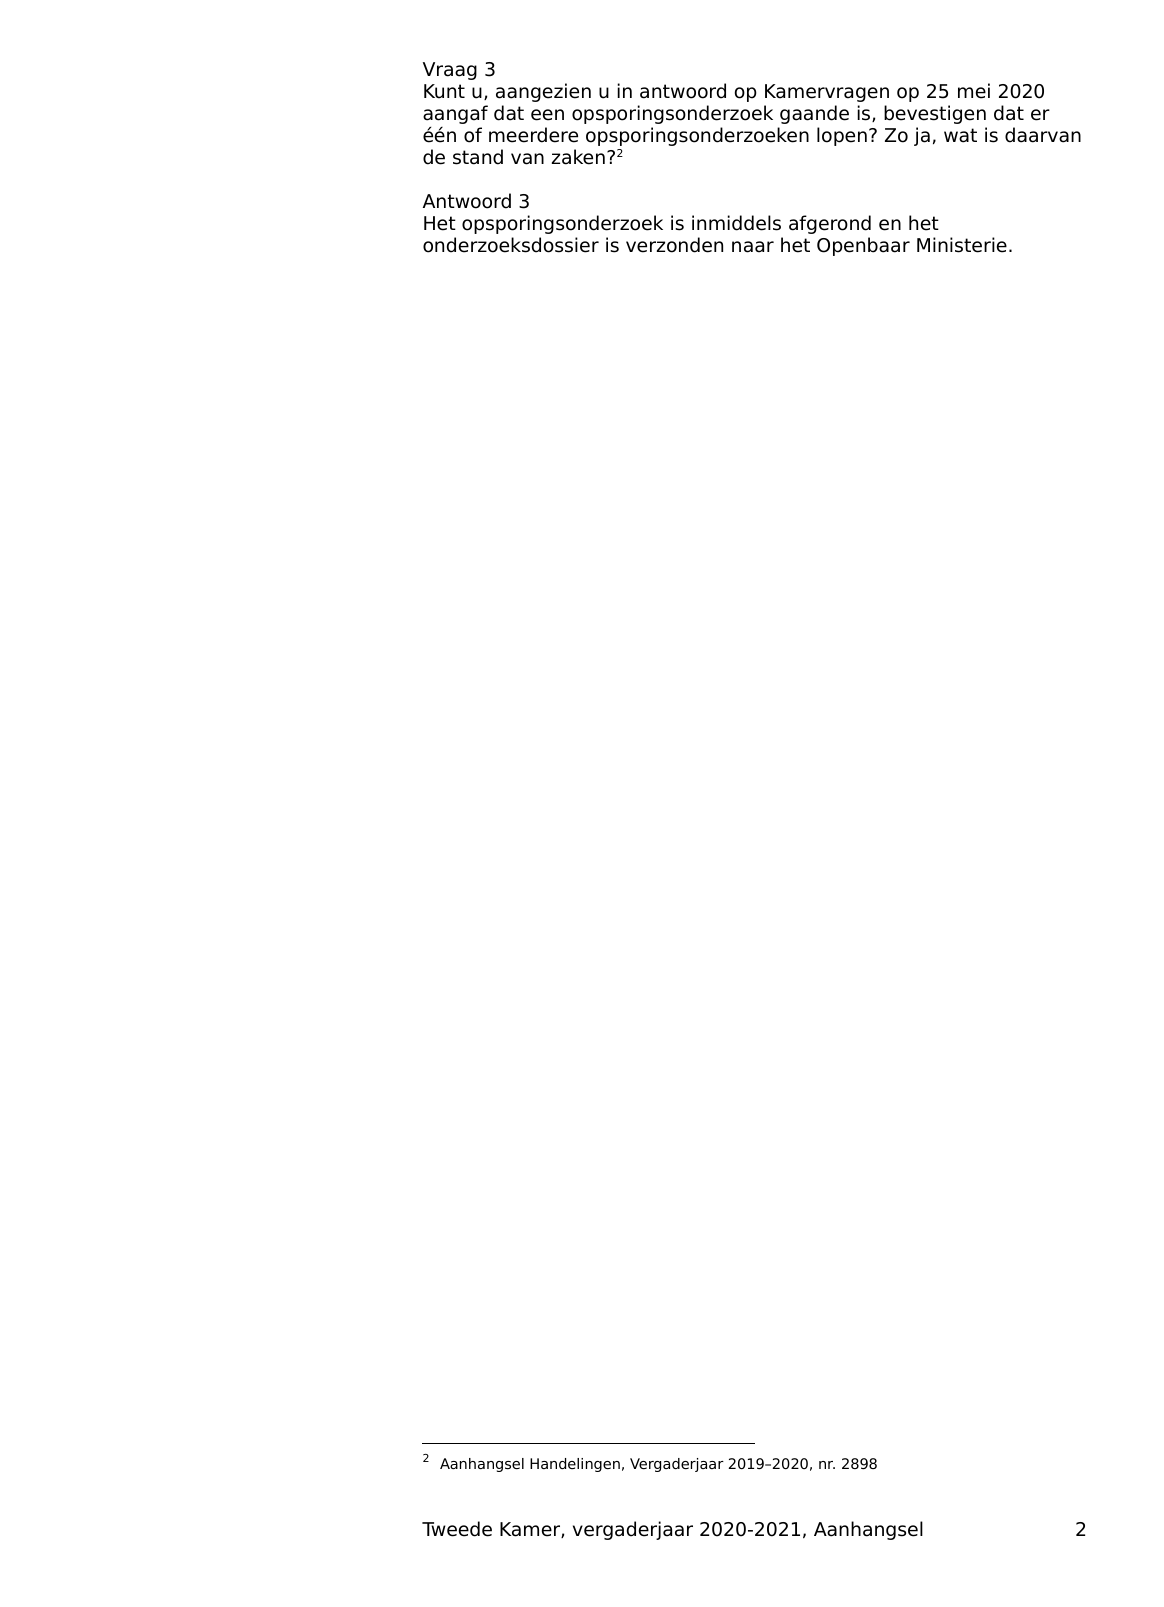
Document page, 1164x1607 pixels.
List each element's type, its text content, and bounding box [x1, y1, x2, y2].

text Aanhangsel Handelingen, Vergaderjaar 2019–2020, nr. 2898 [422, 1452, 1087, 1474]
text Het opsporingsonderzoek is inmiddels afgerond en het onderzoeksdossier is verzonden naar het Openbaar Ministerie. [422, 213, 1087, 257]
text Vraag 3 [422, 59, 1087, 81]
text Antwoord 3 [422, 191, 1087, 213]
text Kunt u, aangezien u in antwoord op Kamervragen op 25 mei 2020 aangaf dat een opsporingsonderzoek gaande is, bevestigen dat er één of meerdere opsporingsonderzoeken lopen? Zo ja, wat is daarvan de stand van zaken? [422, 81, 1087, 169]
